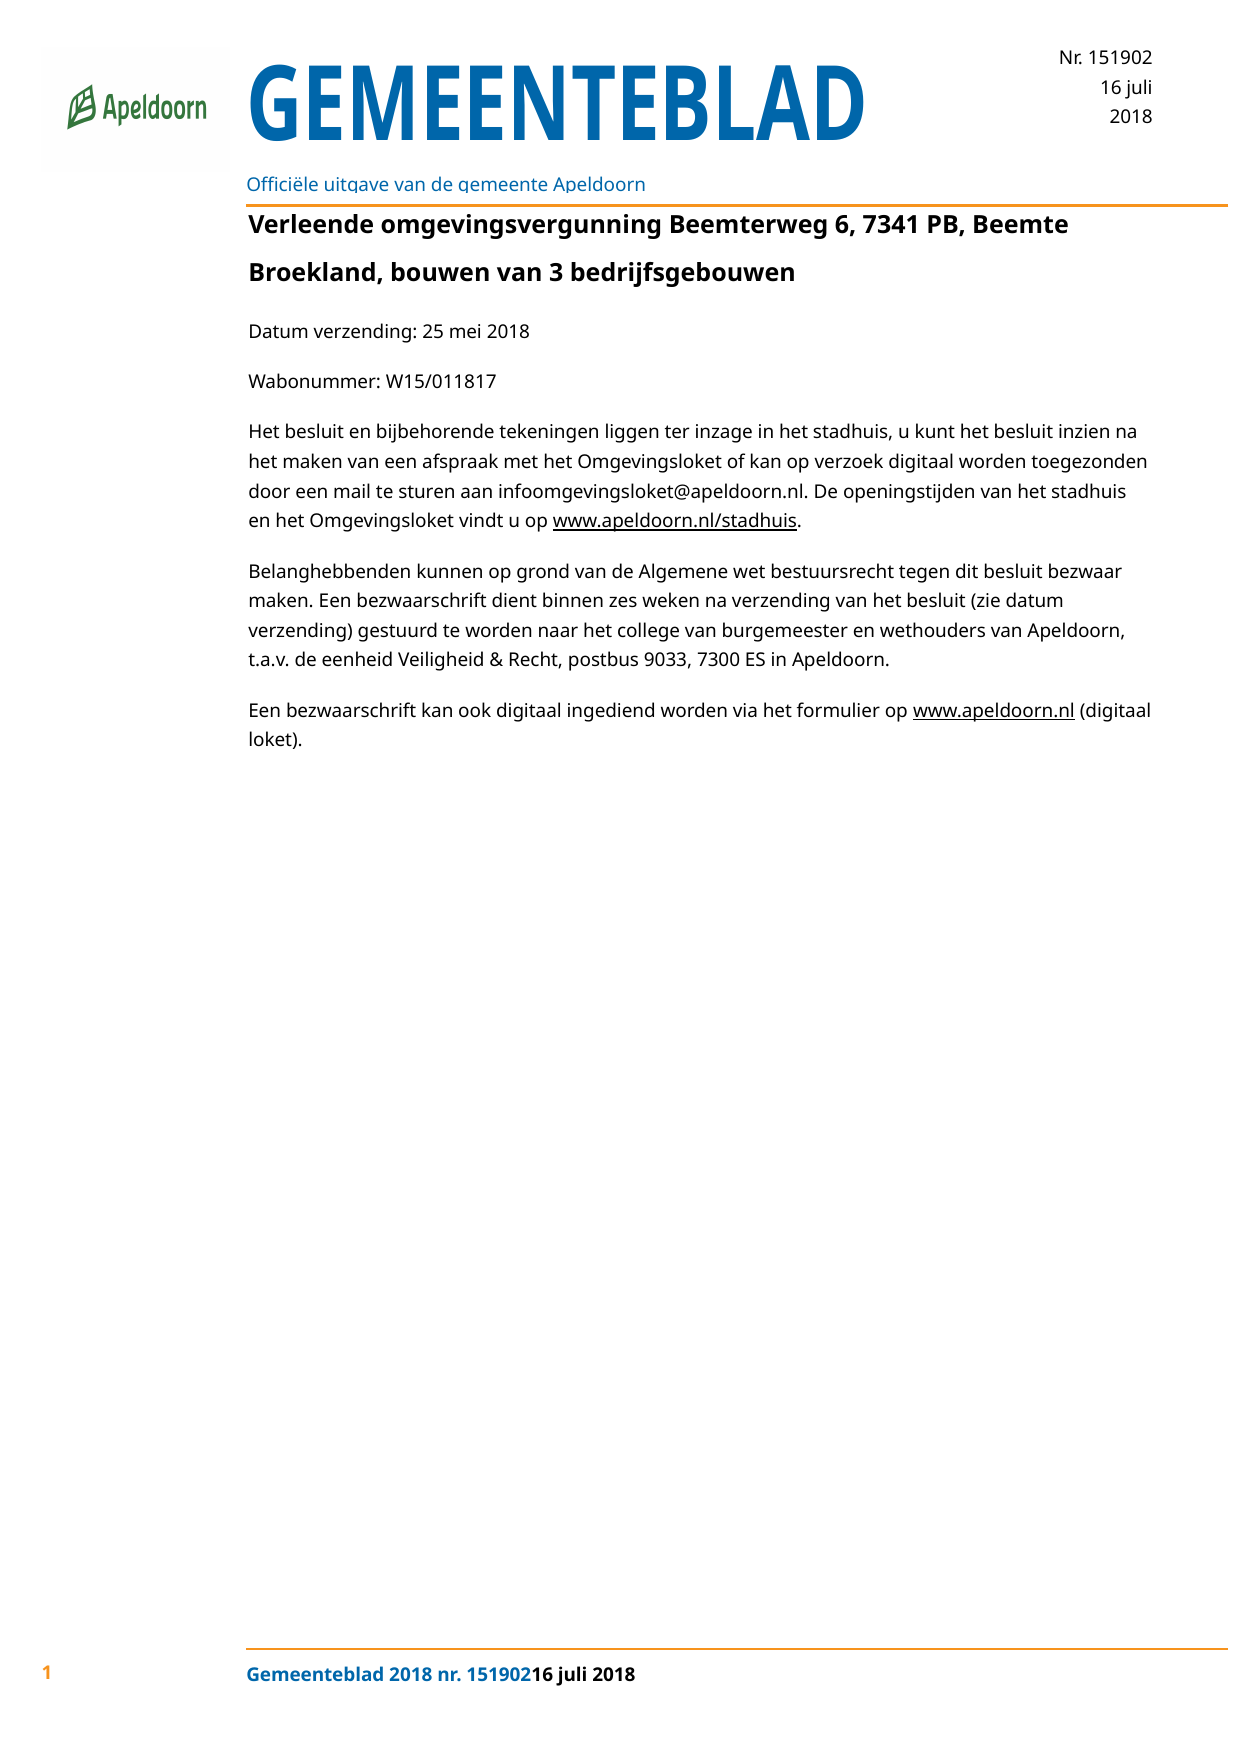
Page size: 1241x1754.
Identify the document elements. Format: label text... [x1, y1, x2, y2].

text Belanghebbenden kunnen op grond van de Algemene wet bestuursrecht tegen dit besluit bezwaar maken. Een bezwaarschrift dient binnen zes weken na verzending van het besluit (zie datum verzending) gestuurd te worden naar het college van burgemeester en wethouders van Apeldoorn, t.a.v. de eenheid Veiligheid & Recht, postbus 9033, 7300 ES in Apeldoorn. [248, 558, 1152, 672]
text Datum verzending: 25 mei 2018 [248, 318, 1152, 344]
text Het besluit en bijbehorende tekeningen liggen ter inzage in het stadhuis, u kunt het besluit inzien na het maken van een afspraak met het Omgevingsloket of kan op verzoek digitaal worden toegezonden door een mail te sturen aan infoomgevingsloket@apeldoorn.nl. De openingstijden van het stadhuis en het Omgevingsloket vindt u op www.apeldoorn.nl/stadhuis. [248, 419, 1152, 533]
text Een bezwaarschrift kan ook digitaal ingediend worden via het formulier op www.apeldoorn.nl (digitaal loket). [248, 697, 1152, 752]
text Verleende omgevingsvergunning Beemterweg 6, 7341 PB, Beemte Broekland, bouwen van 3 bedrijfsgebouwen [248, 207, 1152, 288]
picture [41, 47, 231, 172]
text Wabonummer: W15/011817 [248, 368, 1152, 394]
